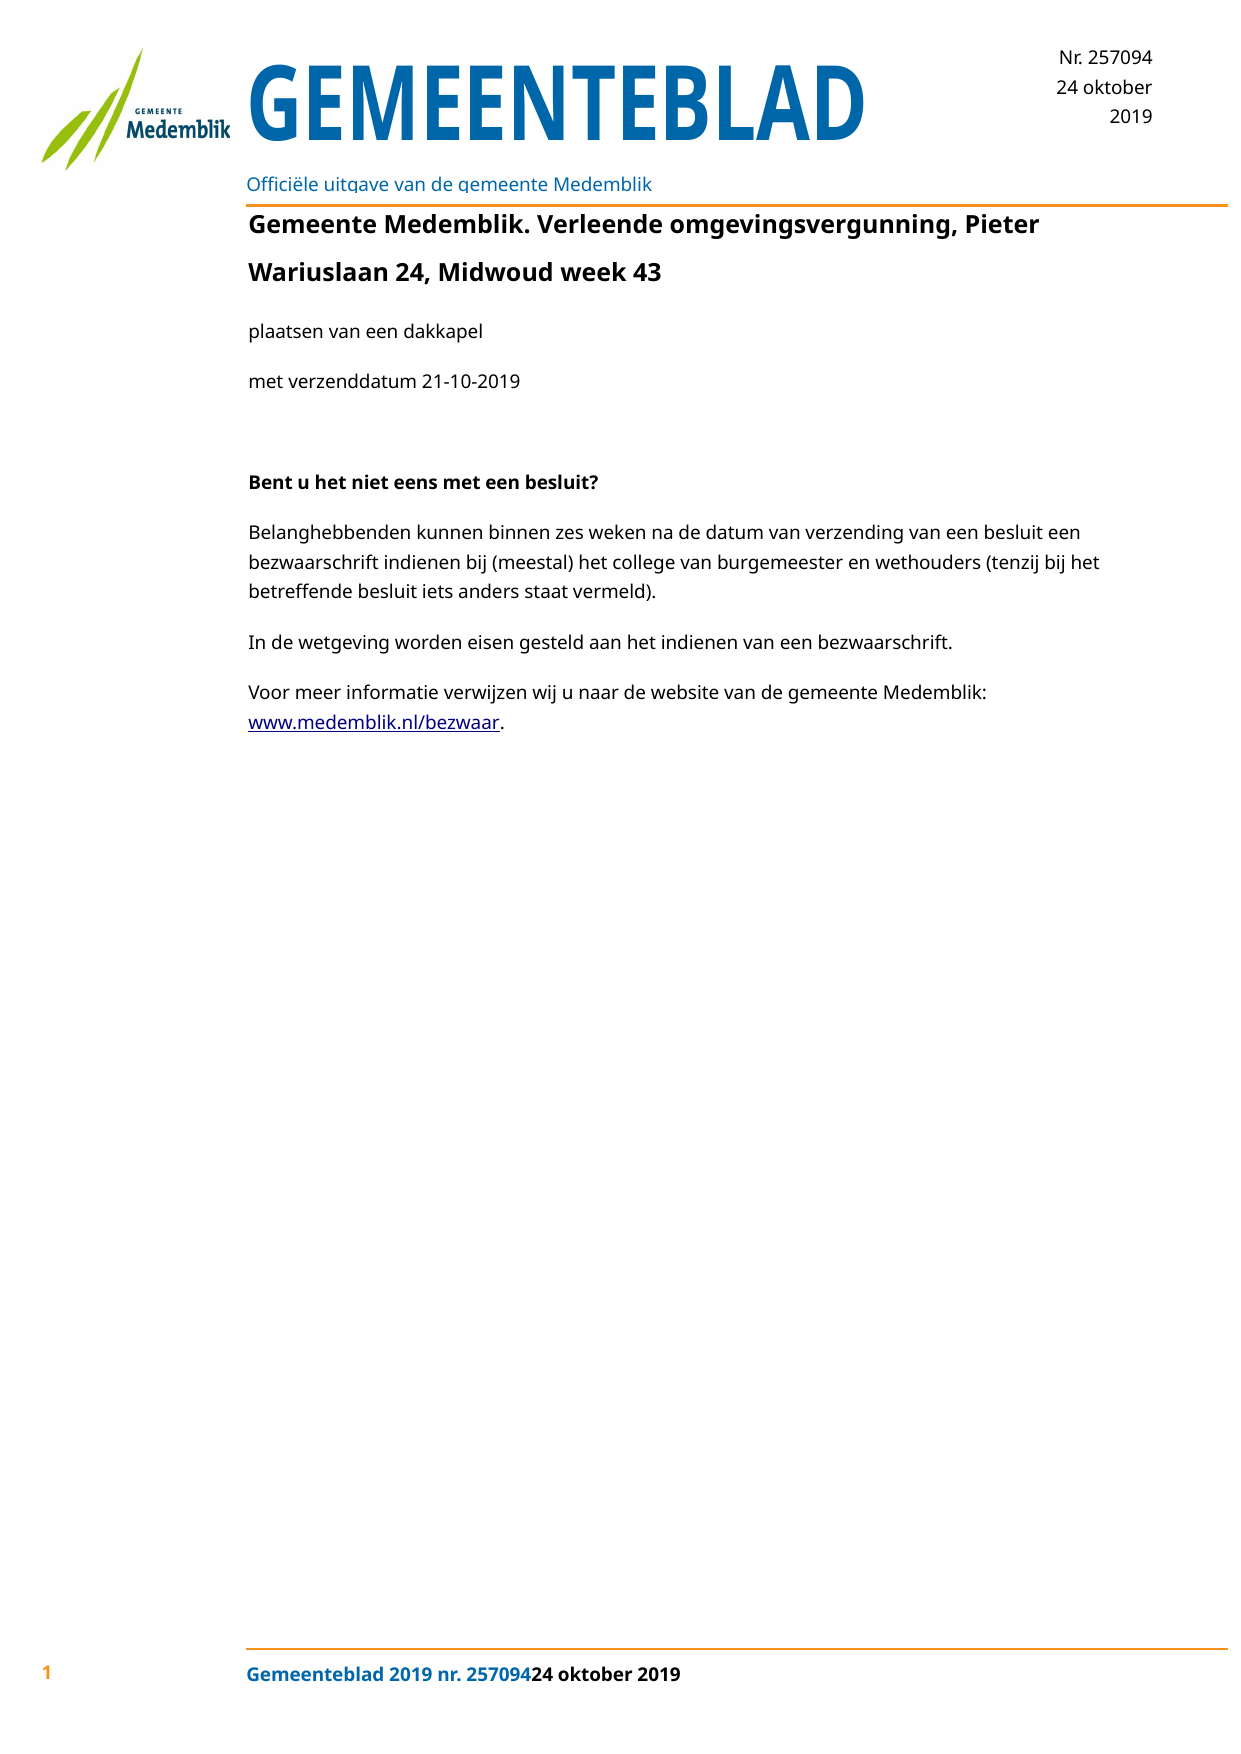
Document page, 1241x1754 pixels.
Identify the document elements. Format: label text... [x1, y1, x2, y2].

text plaatsen van een dakkapel [248, 318, 1152, 344]
text Bent u het niet eens met een besluit? [248, 469, 1152, 495]
text In de wetgeving worden eisen gesteld aan het indienen van een bezwaarschrift. [248, 629, 1152, 655]
picture [41, 47, 231, 172]
text Belanghebbenden kunnen binnen zes weken na de datum van verzending van een besluit een bezwaarschrift indienen bij (meestal) het college van burgemeester en wethouders (tenzij bij het betreffende besluit iets anders staat vermeld). [248, 519, 1152, 604]
text Gemeente Medemblik. Verleende omgevingsvergunning, Pieter Wariuslaan 24, Midwoud week 43 [248, 207, 1152, 288]
text Voor meer informatie verwijzen wij u naar de website van de gemeente Medemblik: www.medemblik.nl/bezwaar. [248, 679, 1152, 735]
text met verzenddatum 21-10-2019 [248, 368, 1152, 394]
